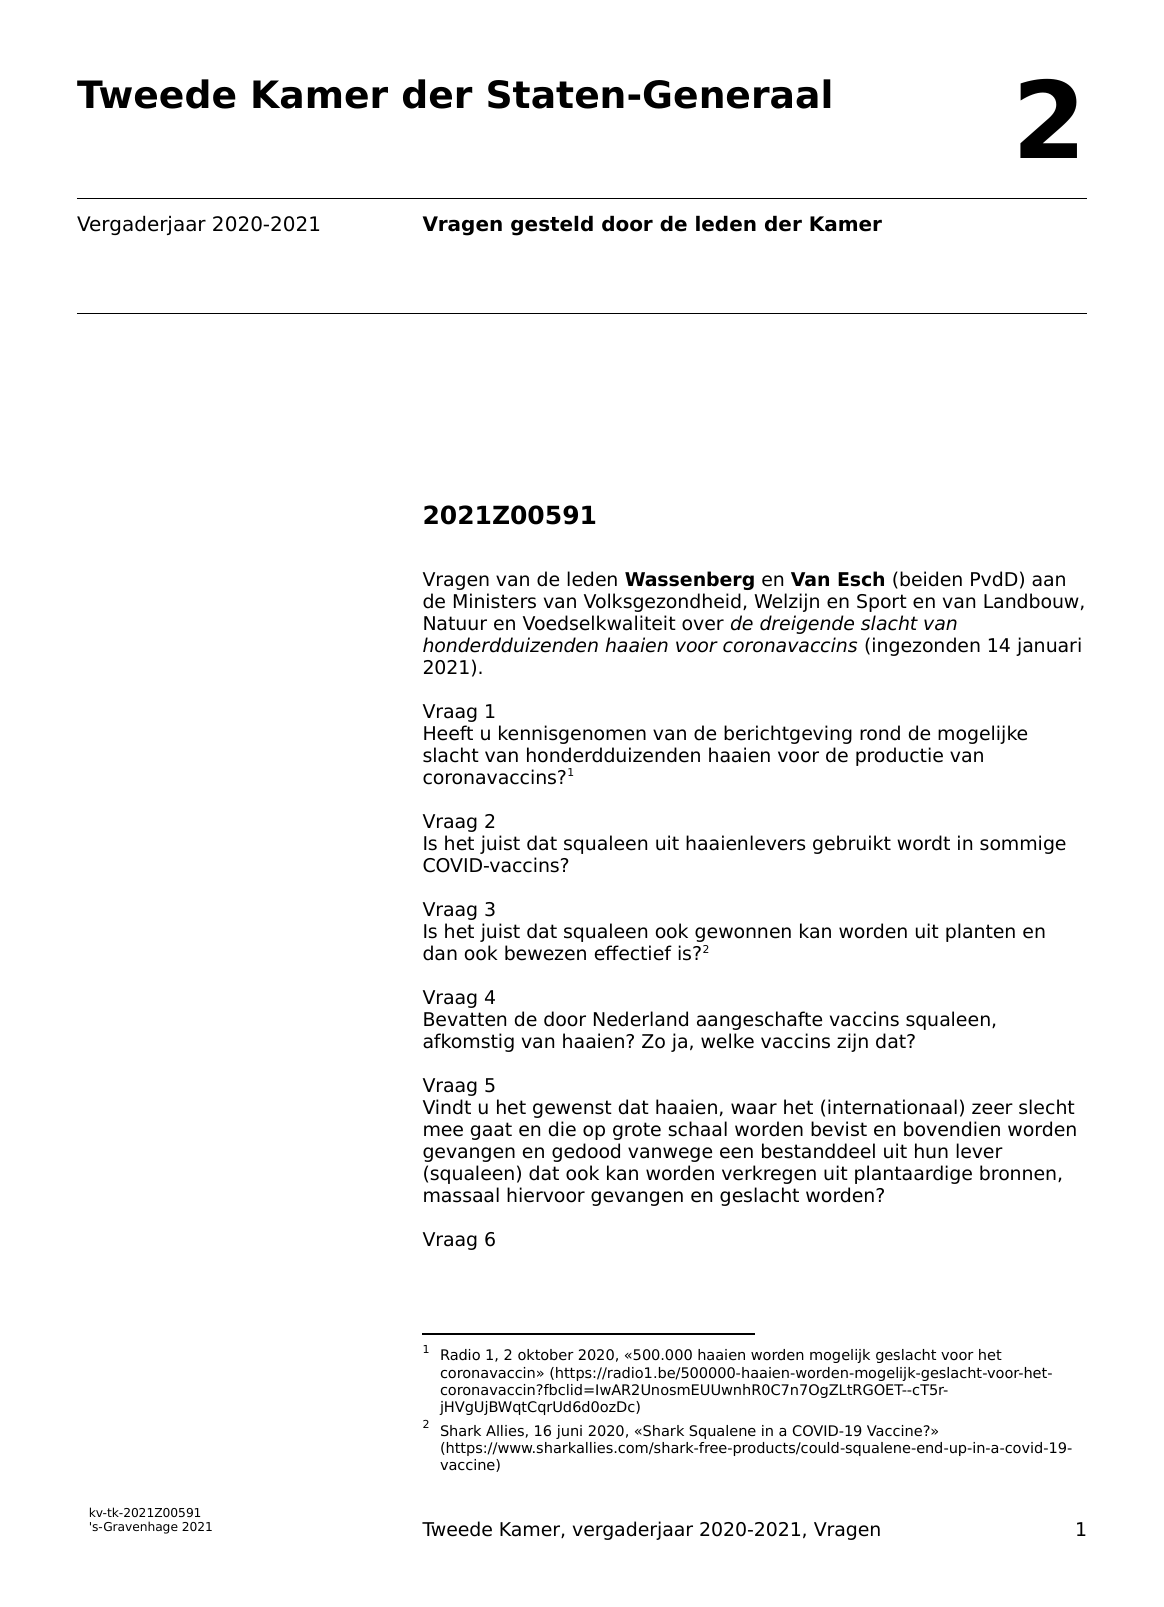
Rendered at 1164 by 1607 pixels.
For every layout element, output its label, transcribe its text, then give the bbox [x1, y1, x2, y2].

text Bevatten de door Nederland aangeschafte vaccins squaleen, afkomstig van haaien? Zo ja, welke vaccins zijn dat? [422, 1009, 1087, 1053]
text Shark Allies, 16 juni 2020, «Shark Squalene in a COVID-19 Vaccine?» (https://www.sharkallies.com/shark-free-products/could-squalene-end-up-in-a-covid-19-vaccine) [422, 1418, 1087, 1474]
table_cell Vergaderjaar 2020-2021 [77, 199, 422, 313]
text 's-Gravenhage 2021 [88, 1520, 323, 1534]
text Vindt u het gewenst dat haaien, waar het (internationaal) zeer slecht mee gaat en die op grote schaal worden bevist en bovendien worden gevangen en gedood vanwege een bestanddeel uit hun lever (squaleen) dat ook kan worden verkregen uit plantaardige bronnen, massaal hiervoor gevangen en geslacht worden? [422, 1097, 1087, 1207]
text Vraag 5 [422, 1075, 1087, 1097]
table_cell Vragen gesteld door de leden der Kamer [422, 199, 1087, 313]
text Is het juist dat squaleen uit haaienlevers gebruikt wordt in sommige COVID-vaccins? [422, 833, 1087, 877]
table_header Tweede Kamer der Staten-Generaal [77, 59, 886, 198]
text Vragen van de leden Wassenberg en Van Esch (beiden PvdD) aan de Ministers van Volksgezondheid, Welzijn en Sport en van Landbouw, Natuur en Voedselkwaliteit over de dreigende slacht van honderdduizenden haaien voor coronavaccins (ingezonden 14 januari 2021). [422, 569, 1087, 679]
text Vraag 3 [422, 899, 1087, 921]
text kv-tk-2021Z00591 [88, 1506, 323, 1520]
text Radio 1, 2 oktober 2020, «500.000 haaien worden mogelijk geslacht voor het coronavaccin» (https://radio1.be/500000-haaien-worden-mogelijk-geslacht-voor-het-coronavaccin?fbclid=IwAR2UnosmEUUwnhR0C7n7OgZLtRGOET--cT5r-jHVgUjBWqtCqrUd6d0ozDc) [422, 1343, 1087, 1416]
table_header 2 [886, 59, 1087, 198]
text Heeft u kennisgenomen van de berichtgeving rond de mogelijke slacht van honderdduizenden haaien voor de productie van coronavaccins? [422, 723, 1087, 789]
text Vraag 4 [422, 987, 1087, 1009]
text Vraag 6 [422, 1229, 1087, 1251]
text Vraag 1 [422, 701, 1087, 723]
text 2021Z00591 [422, 501, 1087, 531]
text Vraag 2 [422, 811, 1087, 833]
text Is het juist dat squaleen ook gewonnen kan worden uit planten en dan ook bewezen effectief is? [422, 921, 1087, 965]
